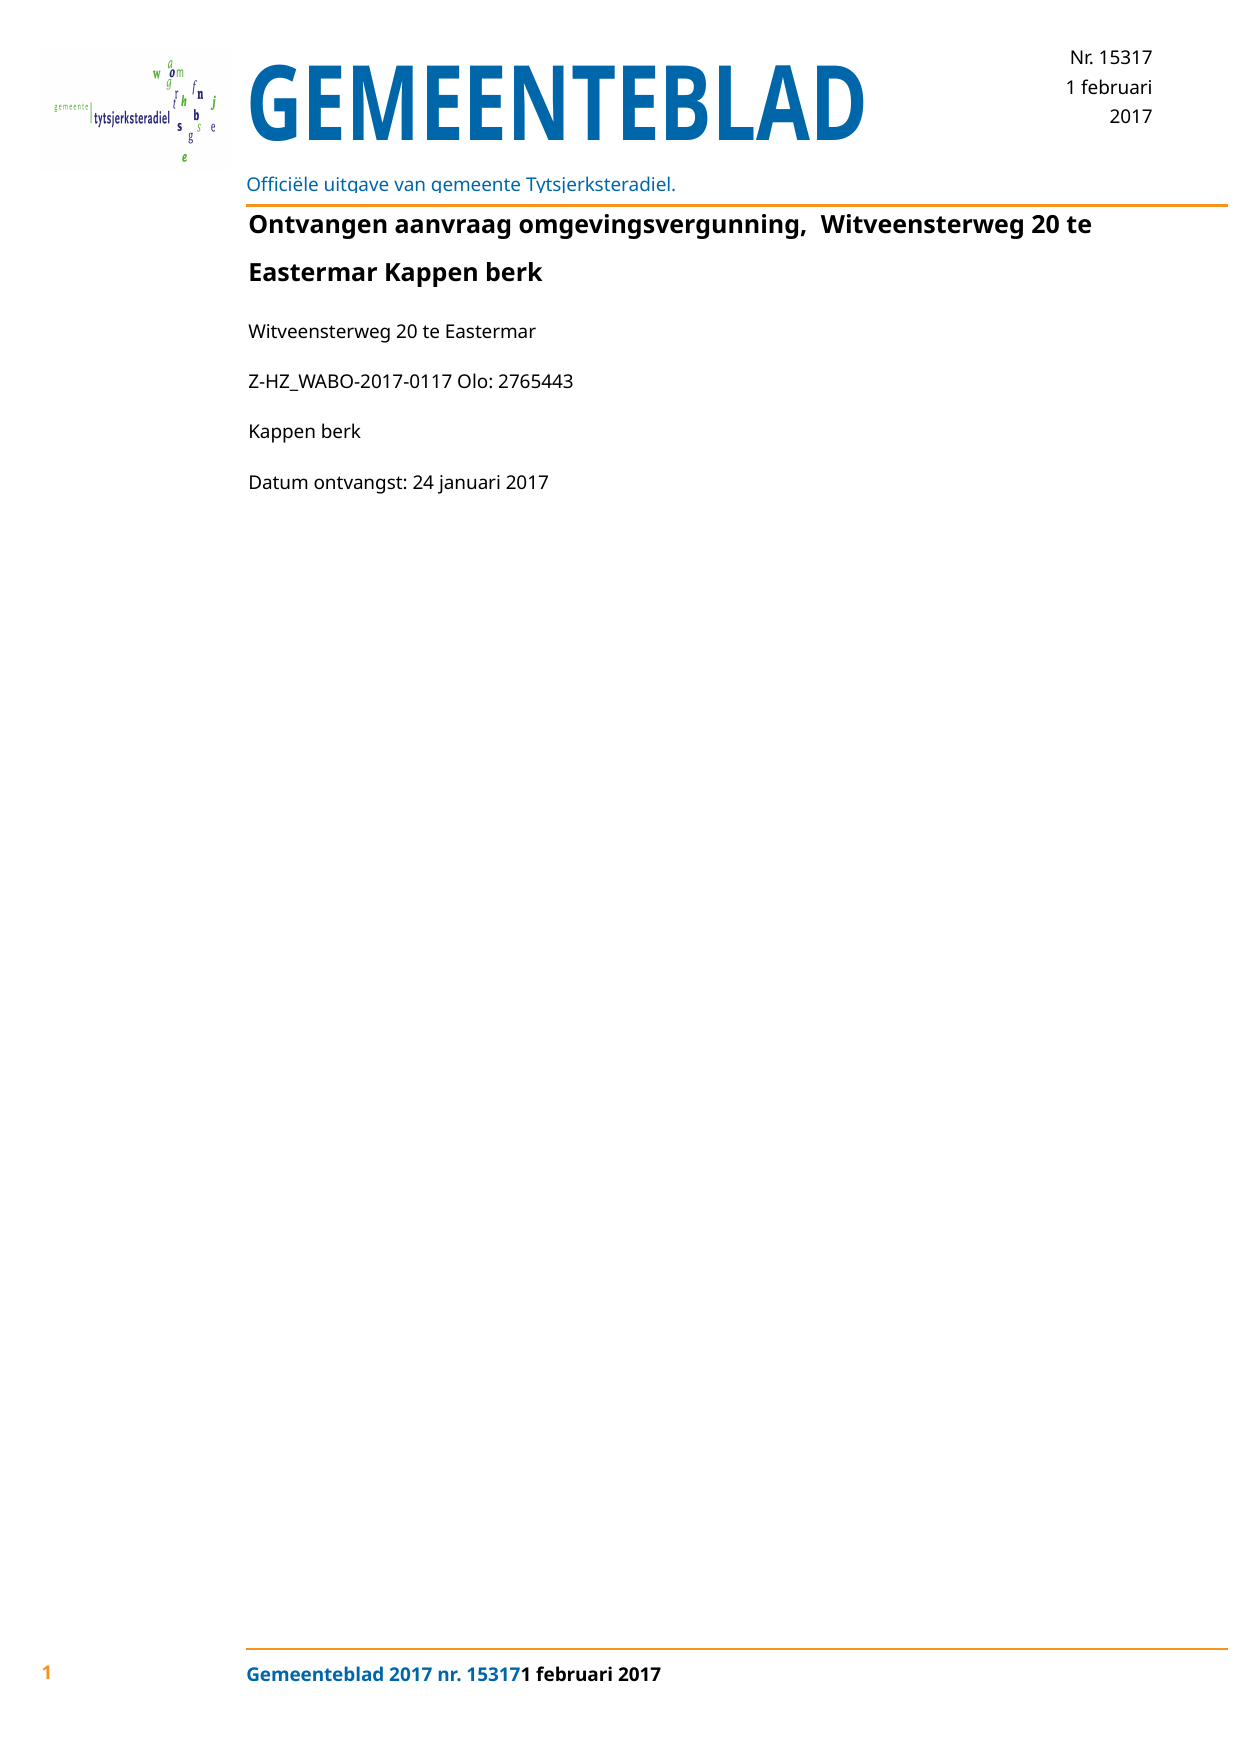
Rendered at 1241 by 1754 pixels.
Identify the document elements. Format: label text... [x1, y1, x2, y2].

picture [41, 47, 231, 172]
text Witveensterweg 20 te Eastermar [248, 318, 1152, 344]
text Datum ontvangst: 24 januari 2017 [248, 469, 1152, 495]
text Kappen berk [248, 419, 1152, 444]
text Z-HZ_WABO-2017-0117 Olo: 2765443 [248, 368, 1152, 394]
text Ontvangen aanvraag omgevingsvergunning, Witveensterweg 20 te Eastermar Kappen berk [248, 207, 1152, 288]
